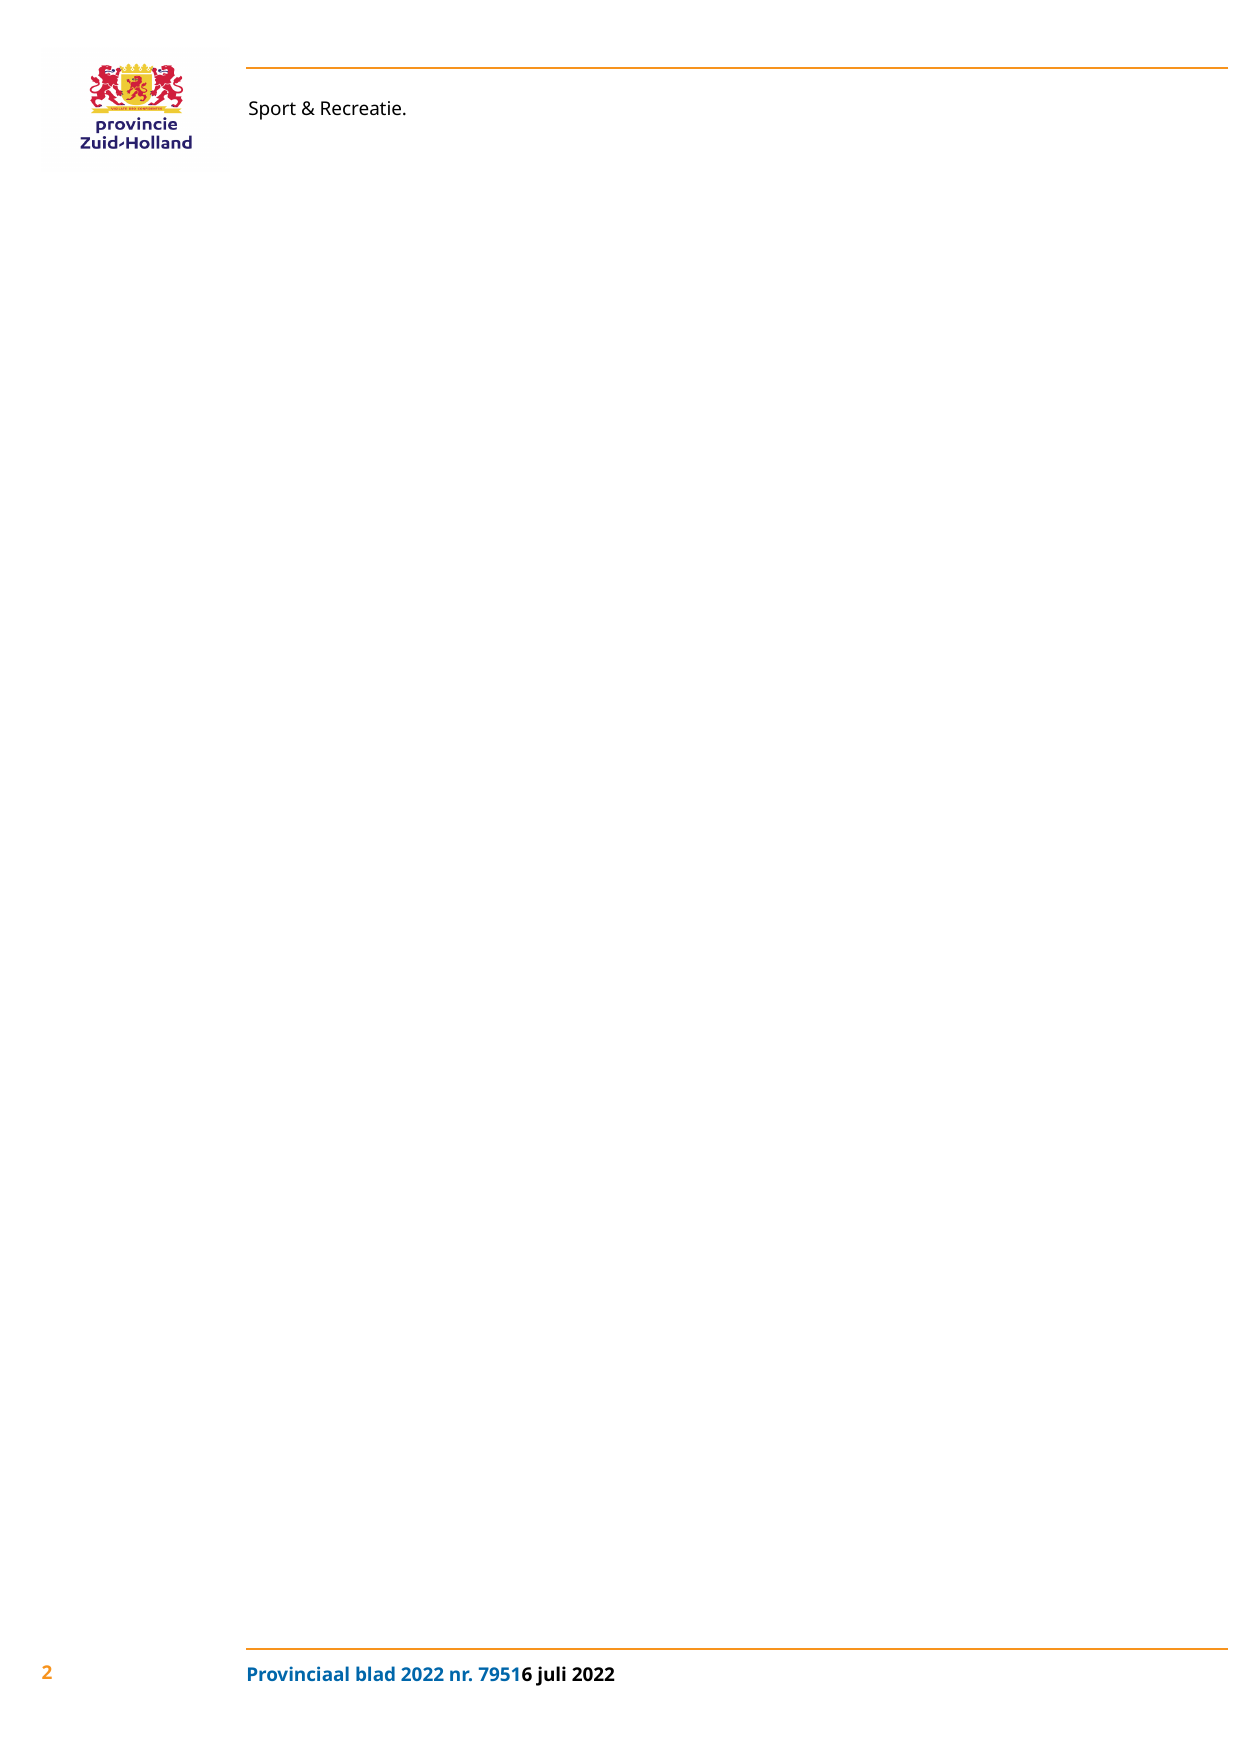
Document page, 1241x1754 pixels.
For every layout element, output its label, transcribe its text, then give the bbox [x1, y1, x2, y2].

text Sport & Recreatie. [248, 95, 1152, 121]
picture [41, 47, 231, 172]
